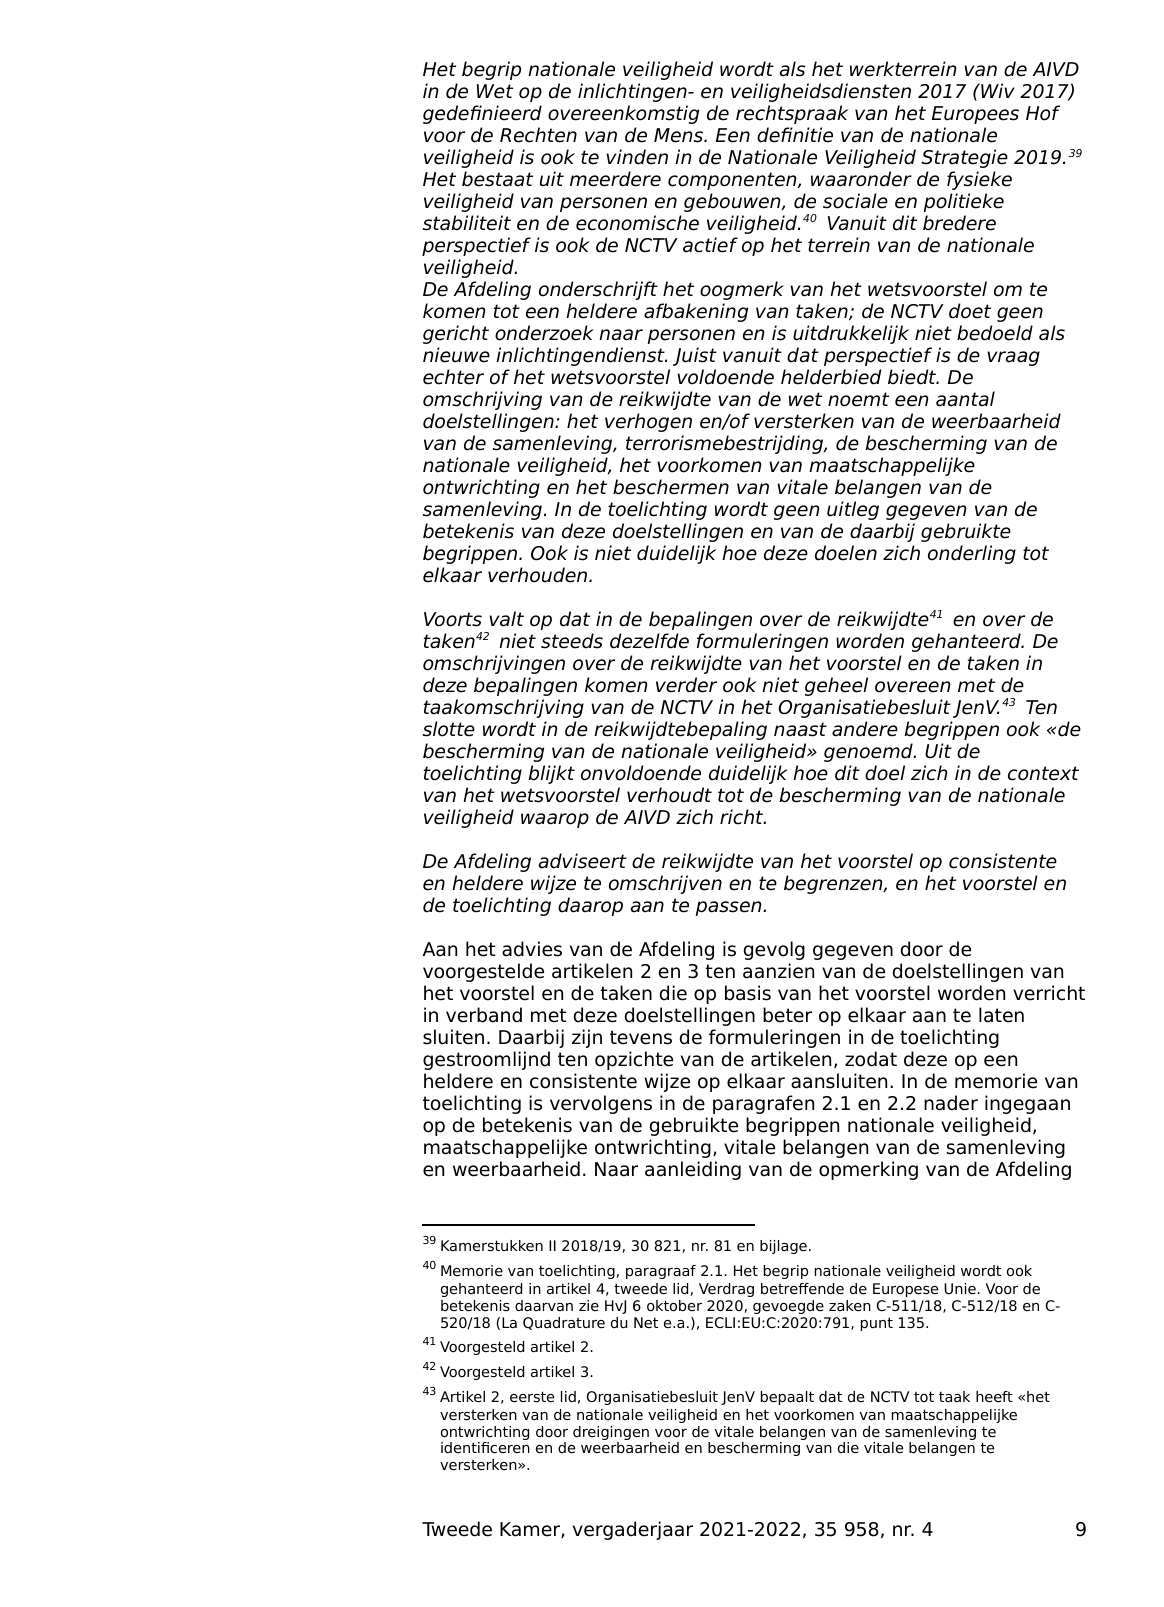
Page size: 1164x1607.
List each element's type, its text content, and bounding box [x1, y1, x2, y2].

text Het begrip nationale veiligheid wordt als het werkterrein van de AIVD in de Wet op de inlichtingen- en veiligheidsdiensten 2017 (Wiv 2017) gedefinieerd overeenkomstig de rechtspraak van het Europees Hof voor de Rechten van de Mens. Een definitie van de nationale veiligheid is ook te vinden in de Nationale Veiligheid Strategie 2019. Het bestaat uit meerdere componenten, waaronder de fysieke veiligheid van personen en gebouwen, de sociale en politieke stabiliteit en de economische veiligheid. Vanuit dit bredere perspectief is ook de NCTV actief op het terrein van de nationale veiligheid. [422, 59, 1087, 279]
text Voorgesteld artikel 2. [422, 1335, 1087, 1357]
text Artikel 2, eerste lid, Organisatiebesluit JenV bepaalt dat de NCTV tot taak heeft «het versterken van de nationale veiligheid en het voorkomen van maatschappelijke ontwrichting door dreigingen voor de vitale belangen van de samenleving te identificeren en de weerbaarheid en bescherming van die vitale belangen te versterken». [422, 1385, 1087, 1474]
text De Afdeling adviseert de reikwijdte van het voorstel op consistente en heldere wijze te omschrijven en te begrenzen, en het voorstel en de toelichting daarop aan te passen. [422, 851, 1087, 917]
text Voorts valt op dat in de bepalingen over de reikwijdte en over de taken niet steeds dezelfde formuleringen worden gehanteerd. De omschrijvingen over de reikwijdte van het voorstel en de taken in deze bepalingen komen verder ook niet geheel overeen met de taakomschrijving van de NCTV in het Organisatiebesluit JenV. Ten slotte wordt in de reikwijdtebepaling naast andere begrippen ook «de bescherming van de nationale veiligheid» genoemd. Uit de toelichting blijkt onvoldoende duidelijk hoe dit doel zich in de context van het wetsvoorstel verhoudt tot de bescherming van de nationale veiligheid waarop de AIVD zich richt. [422, 609, 1087, 828]
text Kamerstukken II 2018/19, 30 821, nr. 81 en bijlage. [422, 1234, 1087, 1256]
text Aan het advies van de Afdeling is gevolg gegeven door de voorgestelde artikelen 2 en 3 ten aanzien van de doelstellingen van het voorstel en de taken die op basis van het voorstel worden verricht in verband met deze doelstellingen beter op elkaar aan te laten sluiten. Daarbij zijn tevens de formuleringen in de toelichting gestroomlijnd ten opzichte van de artikelen, zodat deze op een heldere en consistente wijze op elkaar aansluiten. In de memorie van toelichting is vervolgens in de paragrafen 2.1 en 2.2 nader ingegaan op de betekenis van de gebruikte begrippen nationale veiligheid, maatschappelijke ontwrichting, vitale belangen van de samenleving en weerbaarheid. Naar aanleiding van de opmerking van de Afdeling [422, 939, 1087, 1181]
text De Afdeling onderschrijft het oogmerk van het wetsvoorstel om te komen tot een heldere afbakening van taken; de NCTV doet geen gericht onderzoek naar personen en is uitdrukkelijk niet bedoeld als nieuwe inlichtingendienst. Juist vanuit dat perspectief is de vraag echter of het wetsvoorstel voldoende helderbied biedt. De omschrijving van de reikwijdte van de wet noemt een aantal doelstellingen: het verhogen en/of versterken van de weerbaarheid van de samenleving, terrorismebestrijding, de bescherming van de nationale veiligheid, het voorkomen van maatschappelijke ontwrichting en het beschermen van vitale belangen van de samenleving. In de toelichting wordt geen uitleg gegeven van de betekenis van deze doelstellingen en van de daarbij gebruikte begrippen. Ook is niet duidelijk hoe deze doelen zich onderling tot elkaar verhouden. [422, 279, 1087, 587]
text Memorie van toelichting, paragraaf 2.1. Het begrip nationale veiligheid wordt ook gehanteerd in artikel 4, tweede lid, Verdrag betreffende de Europese Unie. Voor de betekenis daarvan zie HvJ 6 oktober 2020, gevoegde zaken C-511/18, C-512/18 en C-520/18 (La Quadrature du Net e.a.), ECLI:EU:C:2020:791, punt 135. [422, 1259, 1087, 1332]
text Voorgesteld artikel 3. [422, 1360, 1087, 1382]
